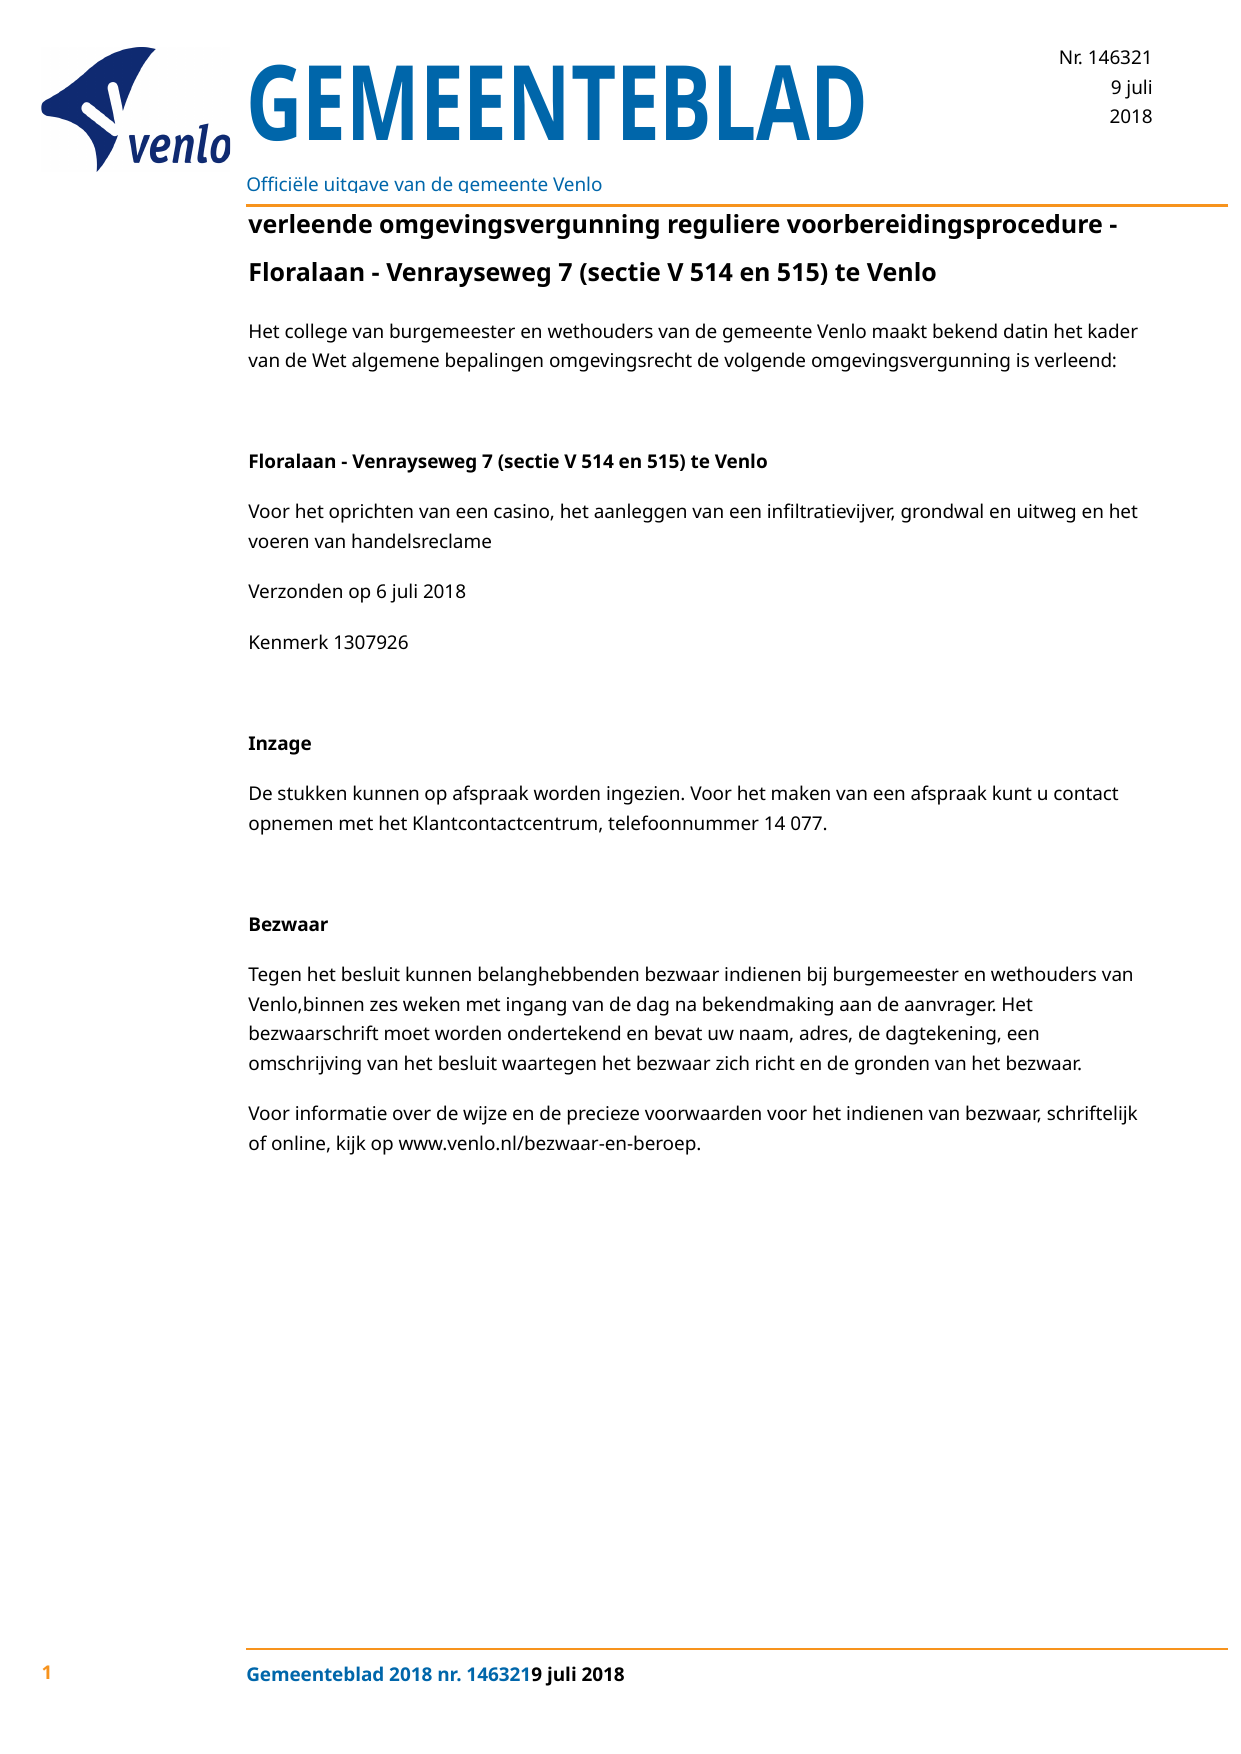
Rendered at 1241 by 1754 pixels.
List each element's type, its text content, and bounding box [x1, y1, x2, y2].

text Inzage [248, 730, 1152, 756]
text Kenmerk 1307926 [248, 629, 1152, 655]
text Voor informatie over de wijze en de precieze voorwaarden voor het indienen van bezwaar, schriftelijk of online, kijk op www.venlo.nl/bezwaar-en-beroep. [248, 1100, 1152, 1156]
text Bezwaar [248, 911, 1152, 937]
text verleende omgevingsvergunning reguliere voorbereidingsprocedure - Floralaan - Venrayseweg 7 (sectie V 514 en 515) te Venlo [248, 207, 1152, 288]
text Tegen het besluit kunnen belanghebbenden bezwaar indienen bij burgemeester en wethouders van Venlo,binnen zes weken met ingang van de dag na bekendmaking aan de aanvrager. Het bezwaarschrift moet worden ondertekend en bevat uw naam, adres, de dagtekening, een omschrijving van het besluit waartegen het bezwaar zich richt en de gronden van het bezwaar. [248, 961, 1152, 1076]
text Verzonden op 6 juli 2018 [248, 579, 1152, 604]
text Het college van burgemeester en wethouders van de gemeente Venlo maakt bekend datin het kader van de Wet algemene bepalingen omgevingsrecht de volgende omgevingsvergunning is verleend: [248, 318, 1152, 373]
picture [41, 47, 231, 172]
text De stukken kunnen op afspraak worden ingezien. Voor het maken van een afspraak kunt u contact opnemen met het Klantcontactcentrum, telefoonnummer 14 077. [248, 780, 1152, 836]
text Voor het oprichten van een casino, het aanleggen van een infiltratievijver, grondwal en uitweg en het voeren van handelsreclame [248, 499, 1152, 554]
text Floralaan - Venrayseweg 7 (sectie V 514 en 515) te Venlo [248, 448, 1152, 474]
